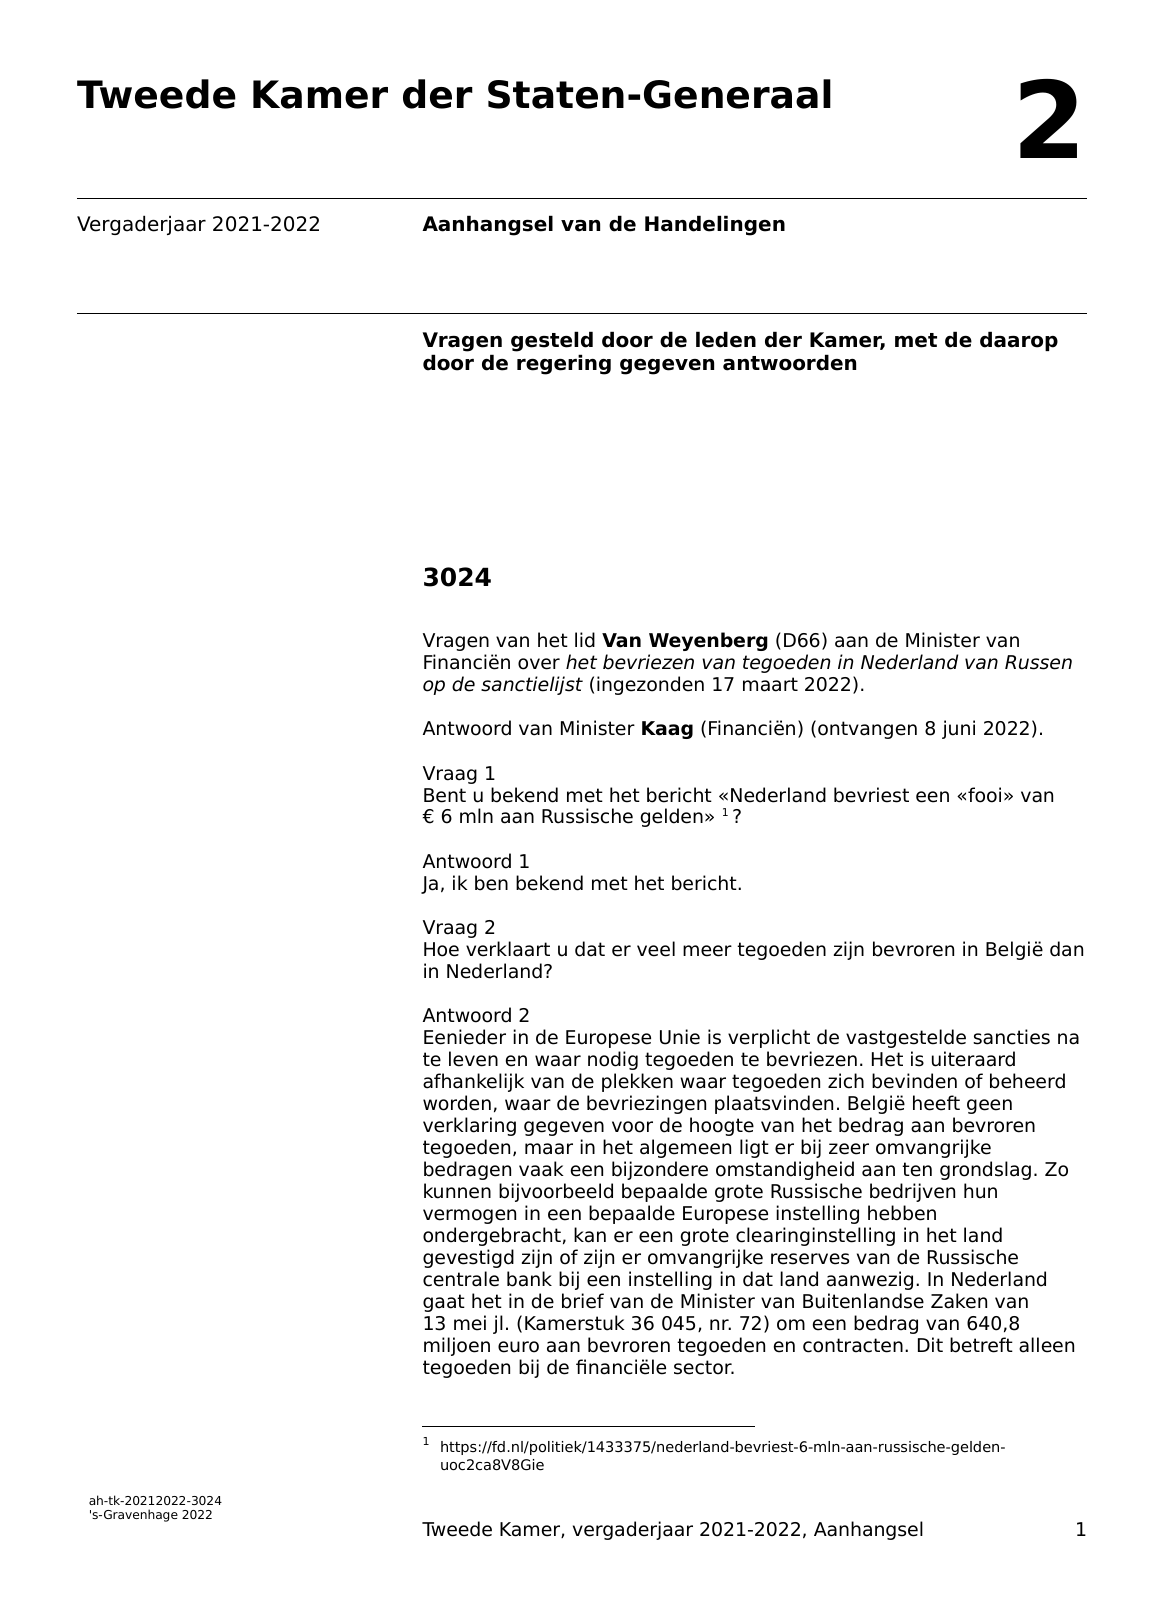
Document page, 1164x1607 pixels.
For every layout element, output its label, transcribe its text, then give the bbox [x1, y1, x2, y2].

table_header 2 [886, 59, 1087, 198]
text ah-tk-20212022-3024 [88, 1494, 323, 1508]
table_cell Vergaderjaar 2021-2022 [77, 199, 422, 313]
text Vraag 2 [422, 917, 1087, 939]
table_header Tweede Kamer der Staten-Generaal [77, 59, 886, 198]
text Ja, ik ben bekend met het bericht. [422, 873, 1087, 894]
text Vragen van het lid Van Weyenberg (D66) aan de Minister van Financiën over het bevriezen van tegoeden in Nederland van Russen op de sanctielijst (ingezonden 17 maart 2022). [422, 630, 1087, 696]
text Bent u bekend met het bericht «Nederland bevriest een «fooi» van € 6 mln aan Russische gelden» ? [422, 784, 1087, 828]
table_cell Aanhangsel van de Handelingen [422, 199, 1087, 313]
text Antwoord van Minister Kaag (Financiën) (ontvangen 8 juni 2022). [422, 718, 1087, 740]
table_cell Vragen gesteld door de leden der Kamer, met de daarop door de regering gegeven antwoorden [422, 314, 1087, 375]
table_cell [77, 314, 422, 375]
text 3024 [422, 563, 1087, 592]
text Antwoord 2 [422, 1005, 1087, 1027]
text Vraag 1 [422, 762, 1087, 784]
text 's-Gravenhage 2022 [88, 1508, 323, 1522]
text https://fd.nl/politiek/1433375/nederland-bevriest-6-mln-aan-russische-gelden-uoc2ca8V8Gie [422, 1435, 1087, 1474]
text Hoe verklaart u dat er veel meer tegoeden zijn bevroren in België dan in Nederland? [422, 939, 1087, 983]
text Antwoord 1 [422, 851, 1087, 873]
text Eenieder in de Europese Unie is verplicht de vastgestelde sancties na te leven en waar nodig tegoeden te bevriezen. Het is uiteraard afhankelijk van de plekken waar tegoeden zich bevinden of beheerd worden, waar de bevriezingen plaatsvinden. België heeft geen verklaring gegeven voor de hoogte van het bedrag aan bevroren tegoeden, maar in het algemeen ligt er bij zeer omvangrijke bedragen vaak een bijzondere omstandigheid aan ten grondslag. Zo kunnen bijvoorbeeld bepaalde grote Russische bedrijven hun vermogen in een bepaalde Europese instelling hebben ondergebracht, kan er een grote clearinginstelling in het land gevestigd zijn of zijn er omvangrijke reserves van de Russische centrale bank bij een instelling in dat land aanwezig. In Nederland gaat het in de brief van de Minister van Buitenlandse Zaken van 13 mei jl. (Kamerstuk 36 045, nr. 72) om een bedrag van 640,8 miljoen euro aan bevroren tegoeden en contracten. Dit betreft alleen tegoeden bij de financiële sector. [422, 1027, 1087, 1378]
